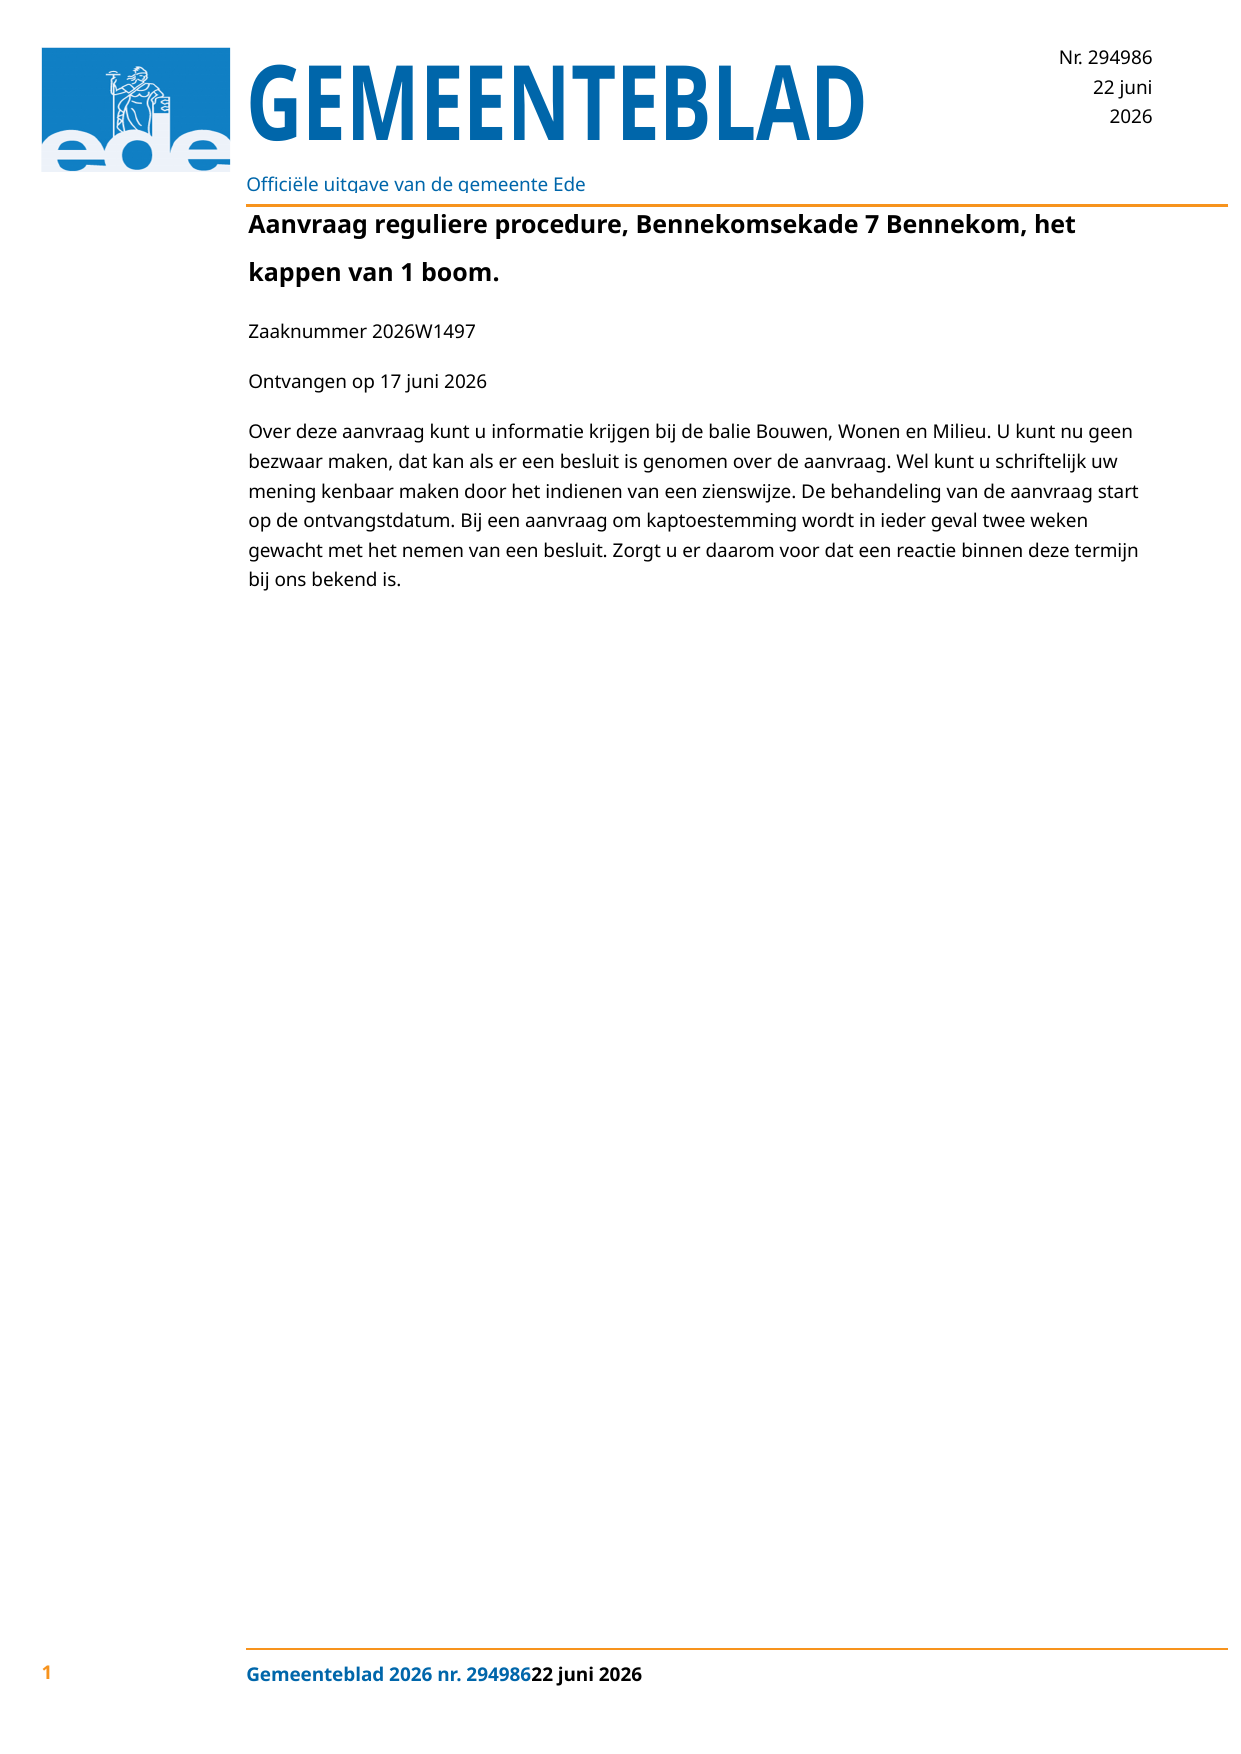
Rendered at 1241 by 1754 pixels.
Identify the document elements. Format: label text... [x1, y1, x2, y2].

picture [41, 47, 231, 172]
text Aanvraag reguliere procedure, Bennekomsekade 7 Bennekom, het kappen van 1 boom. [248, 207, 1152, 288]
text Zaaknummer 2026W1497 [248, 318, 1152, 344]
text Over deze aanvraag kunt u informatie krijgen bij de balie Bouwen, Wonen en Milieu. U kunt nu geen bezwaar maken, dat kan als er een besluit is genomen over de aanvraag. Wel kunt u schriftelijk uw mening kenbaar maken door het indienen van een zienswijze. De behandeling van de aanvraag start op de ontvangstdatum. Bij een aanvraag om kaptoestemming wordt in ieder geval twee weken gewacht met het nemen van een besluit. Zorgt u er daarom voor dat een reactie binnen deze termijn bij ons bekend is. [248, 419, 1152, 592]
text Ontvangen op 17 juni 2026 [248, 368, 1152, 394]
